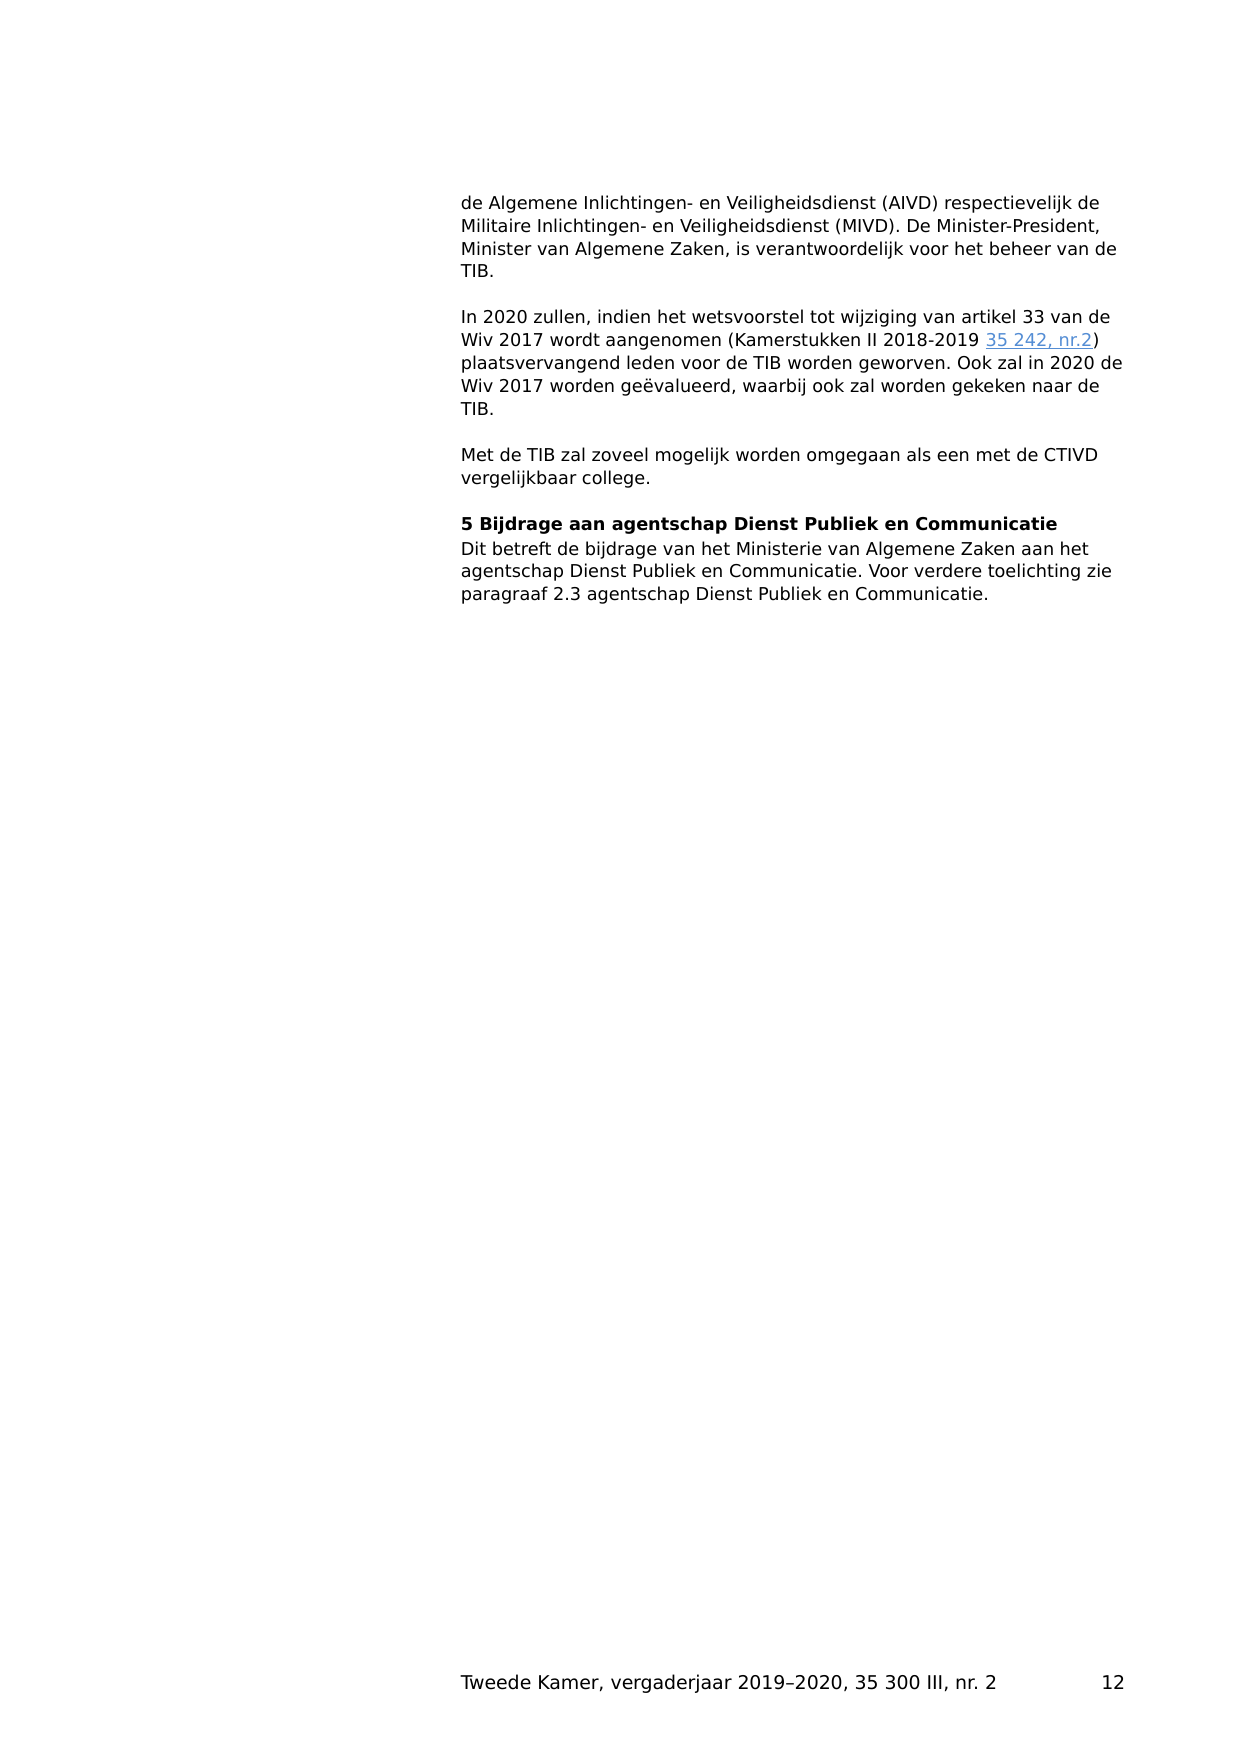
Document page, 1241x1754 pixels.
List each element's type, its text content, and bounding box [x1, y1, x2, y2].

text In 2020 zullen, indien het wetsvoorstel tot wijziging van artikel 33 van de Wiv 2017 wordt aangenomen (Kamerstukken II 2018-2019 35 242, nr.2) plaatsvervangend leden voor de TIB worden geworven. Ook zal in 2020 de Wiv 2017 worden geëvalueerd, waarbij ook zal worden gekeken naar de TIB. [461, 305, 1125, 420]
text Dit betreft de bijdrage van het Ministerie van Algemene Zaken aan het agentschap Dienst Publiek en Communicatie. Voor verdere toelichting zie paragraaf 2.3 agentschap Dienst Publiek en Communicatie. [461, 537, 1125, 605]
text Met de TIB zal zoveel mogelijk worden omgegaan als een met de CTIVD vergelijkbaar college. [461, 443, 1125, 489]
text 5 Bijdrage aan agentschap Dienst Publiek en Communicatie [461, 512, 1125, 534]
text de Algemene Inlichtingen- en Veiligheidsdienst (AIVD) respectievelijk de Militaire Inlichtingen- en Veiligheidsdienst (MIVD). De Minister-President, Minister van Algemene Zaken, is verantwoordelijk voor het beheer van de TIB. [461, 191, 1125, 282]
